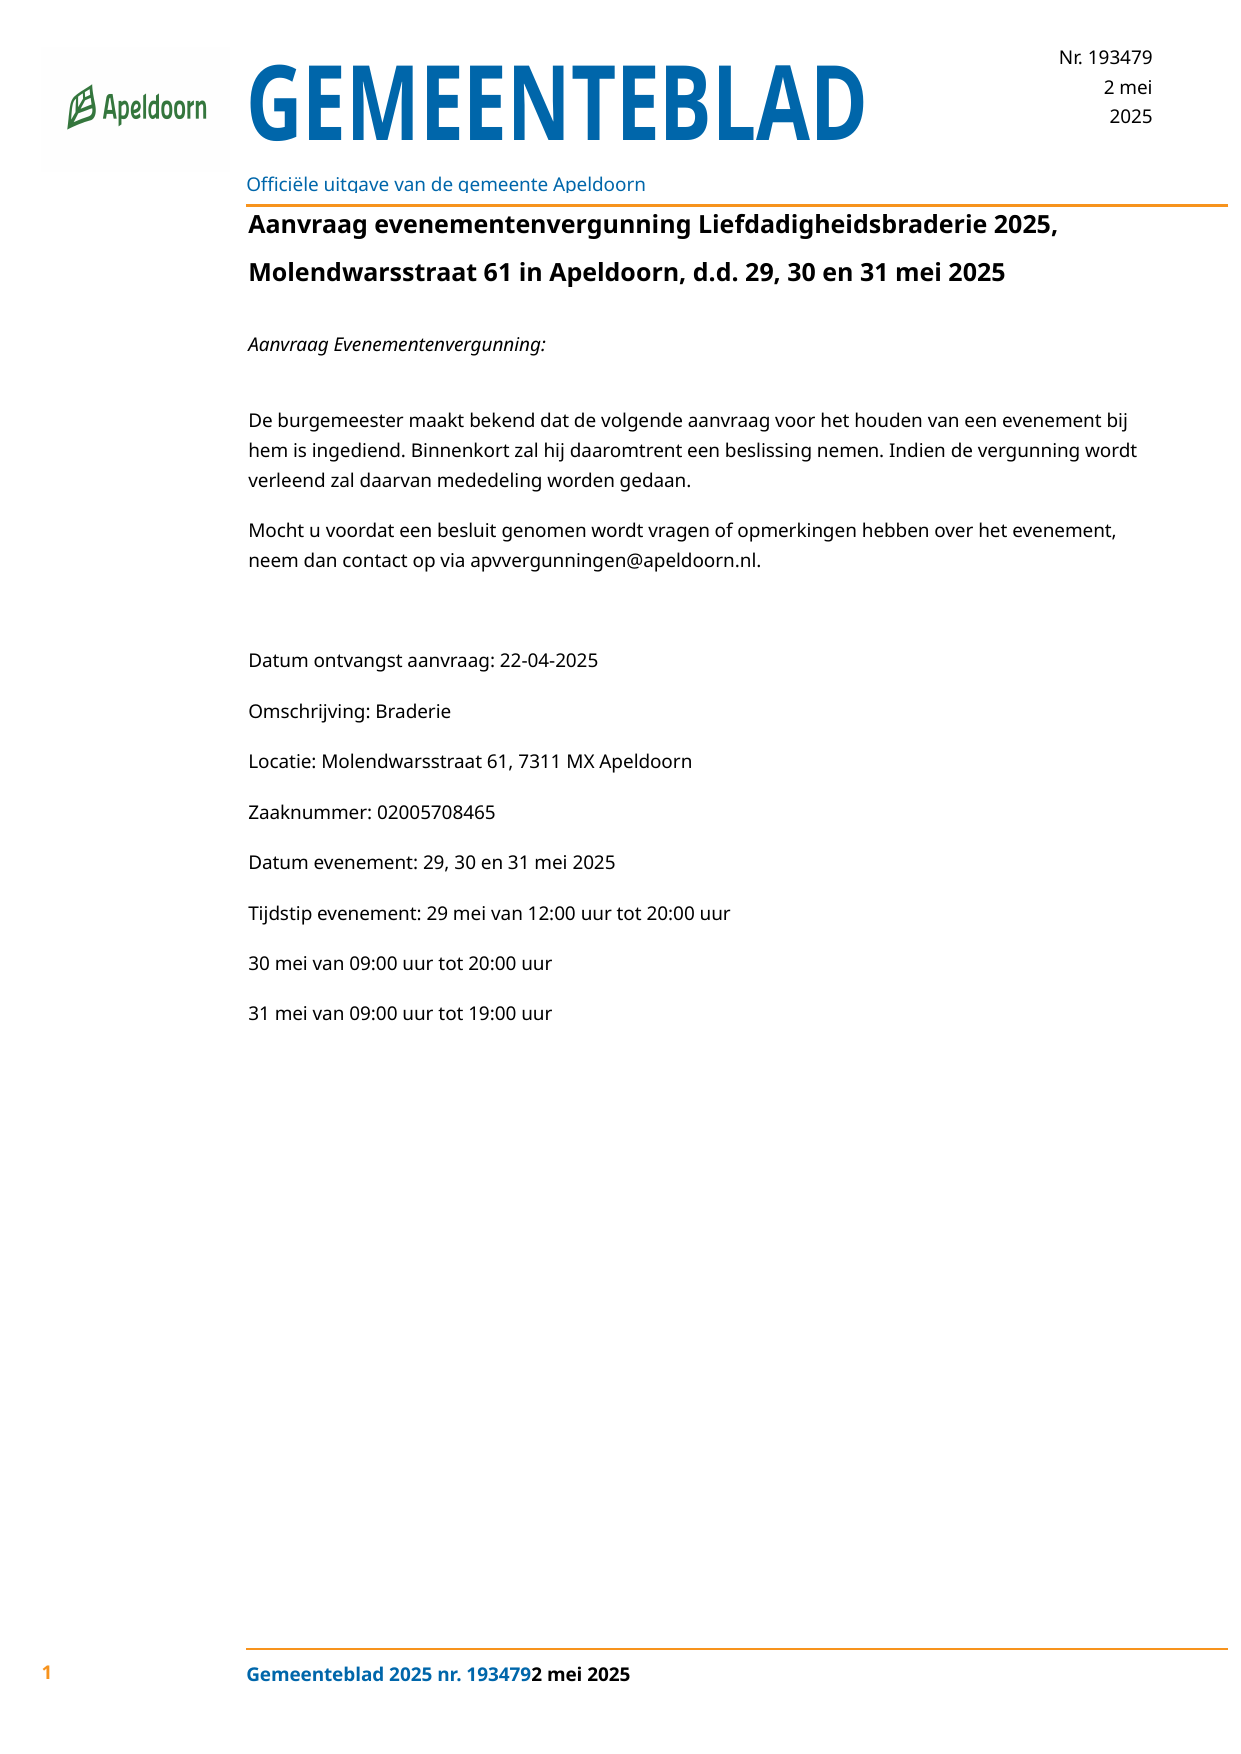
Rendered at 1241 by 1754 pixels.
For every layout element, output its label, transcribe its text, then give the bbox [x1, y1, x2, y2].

text Aanvraag evenementenvergunning Liefdadigheidsbraderie 2025, Molendwarsstraat 61 in Apeldoorn, d.d. 29, 30 en 31 mei 2025 [248, 207, 1152, 288]
text 30 mei van 09:00 uur tot 20:00 uur [248, 950, 1152, 976]
text Omschrijving: Braderie [248, 698, 1152, 724]
text Mocht u voordat een besluit genomen wordt vragen of opmerkingen hebben over het evenement, neem dan contact op via apvvergunningen@apeldoorn.nl. [248, 517, 1152, 572]
text Datum ontvangst aanvraag: 22-04-2025 [248, 648, 1152, 673]
picture [41, 47, 231, 172]
text Zaaknummer: 02005708465 [248, 799, 1152, 824]
text Aanvraag Evenementenvergunning: [248, 331, 1152, 357]
text Datum evenement: 29, 30 en 31 mei 2025 [248, 849, 1152, 875]
text 31 mei van 09:00 uur tot 19:00 uur [248, 1001, 1152, 1026]
text De burgemeester maakt bekend dat de volgende aanvraag voor het houden van een evenement bij hem is ingediend. Binnenkort zal hij daaromtrent een beslissing nemen. Indien de vergunning wordt verleend zal daarvan mededeling worden gedaan. [248, 408, 1152, 492]
text Tijdstip evenement: 29 mei van 12:00 uur tot 20:00 uur [248, 900, 1152, 925]
text Locatie: Molendwarsstraat 61, 7311 MX Apeldoorn [248, 748, 1152, 774]
